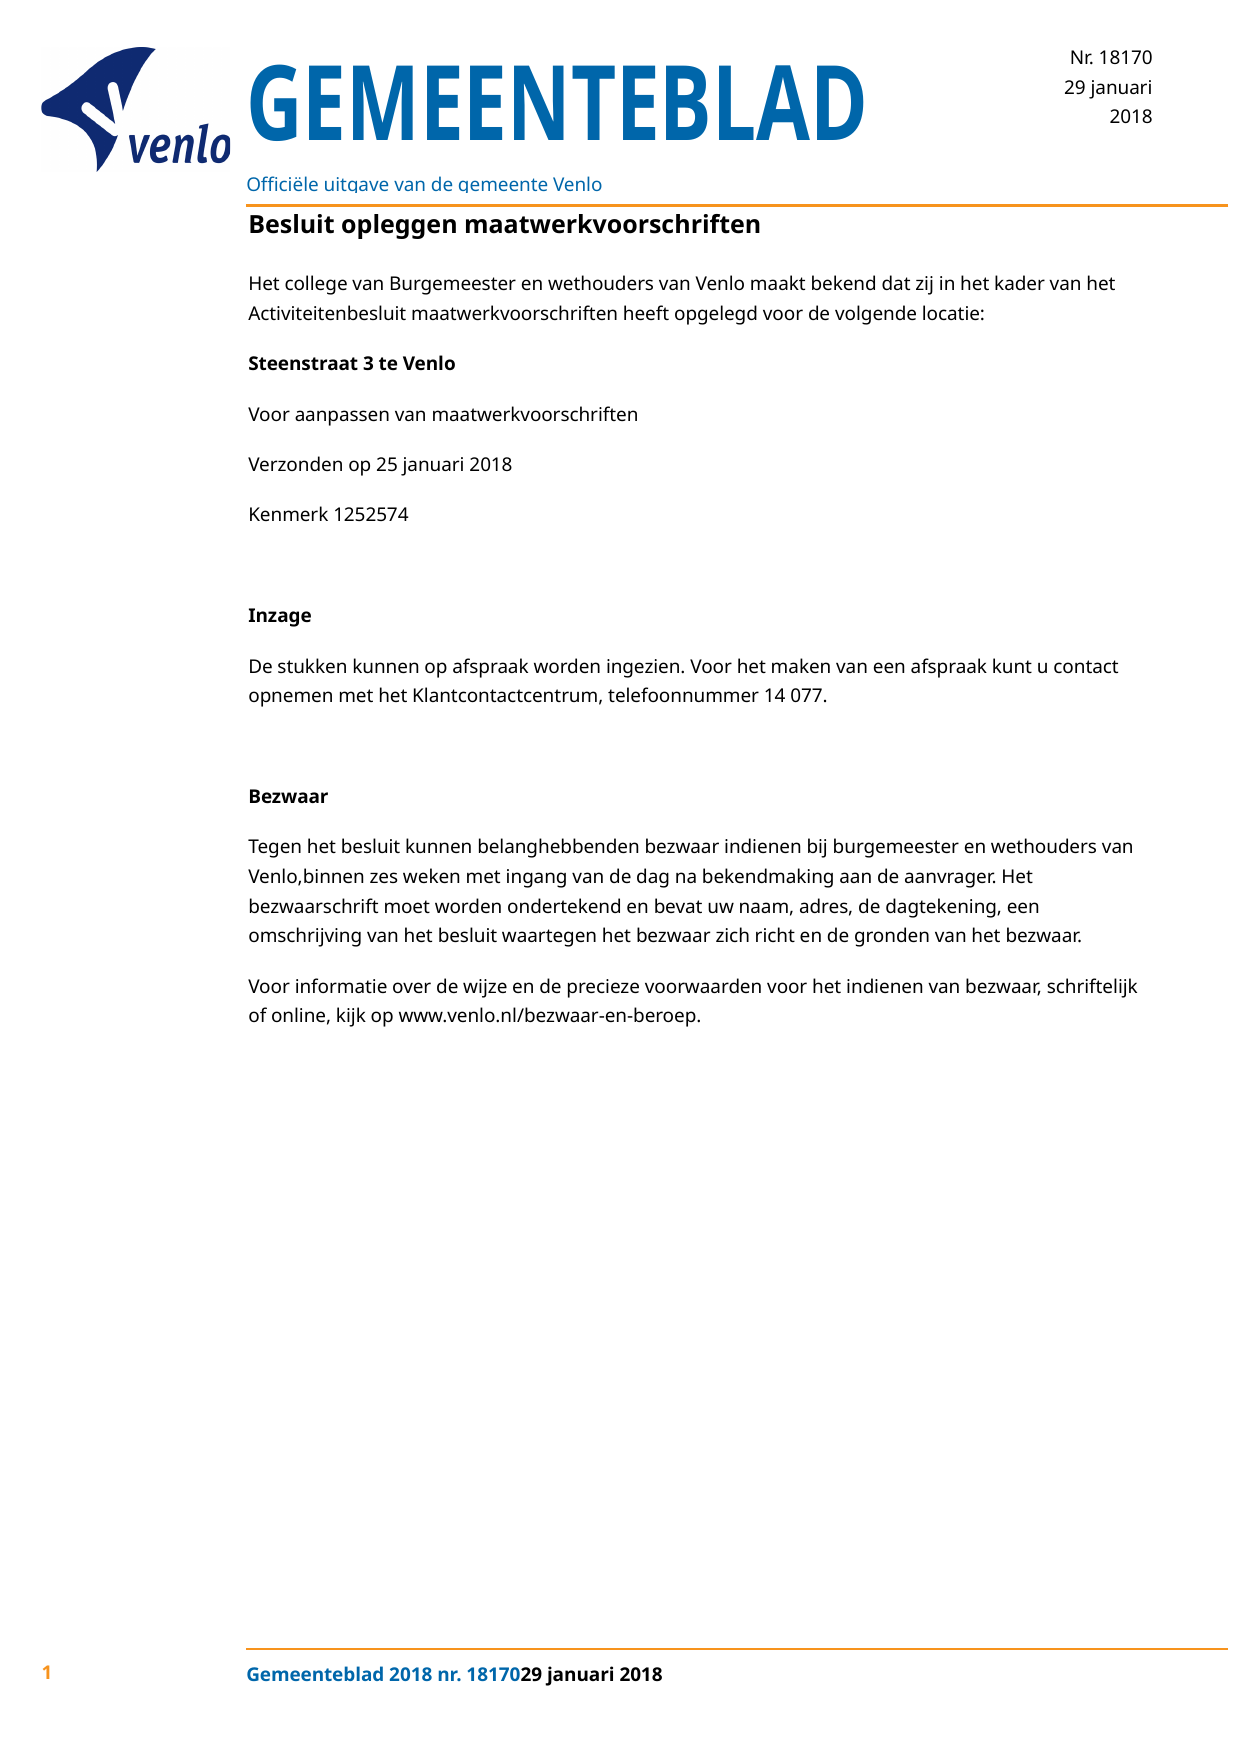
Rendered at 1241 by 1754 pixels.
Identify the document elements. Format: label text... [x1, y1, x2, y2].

text De stukken kunnen op afspraak worden ingezien. Voor het maken van een afspraak kunt u contact opnemen met het Klantcontactcentrum, telefoonnummer 14 077. [248, 653, 1152, 708]
text Bezwaar [248, 783, 1152, 809]
text Tegen het besluit kunnen belanghebbenden bezwaar indienen bij burgemeester en wethouders van Venlo,binnen zes weken met ingang van de dag na bekendmaking aan de aanvrager. Het bezwaarschrift moet worden ondertekend en bevat uw naam, adres, de dagtekening, een omschrijving van het besluit waartegen het bezwaar zich richt en de gronden van het bezwaar. [248, 834, 1152, 948]
text Besluit opleggen maatwerkvoorschriften [248, 207, 1152, 241]
text Voor aanpassen van maatwerkvoorschriften [248, 401, 1152, 426]
text Voor informatie over de wijze en de precieze voorwaarden voor het indienen van bezwaar, schriftelijk of online, kijk op www.venlo.nl/bezwaar-en-beroep. [248, 973, 1152, 1028]
text Inzage [248, 602, 1152, 628]
text Steenstraat 3 te Venlo [248, 350, 1152, 376]
text Verzonden op 25 januari 2018 [248, 451, 1152, 477]
text Het college van Burgemeester en wethouders van Venlo maakt bekend dat zij in het kader van het Activiteitenbesluit maatwerkvoorschriften heeft opgelegd voor de volgende locatie: [248, 270, 1152, 326]
picture [41, 47, 231, 172]
text Kenmerk 1252574 [248, 502, 1152, 527]
